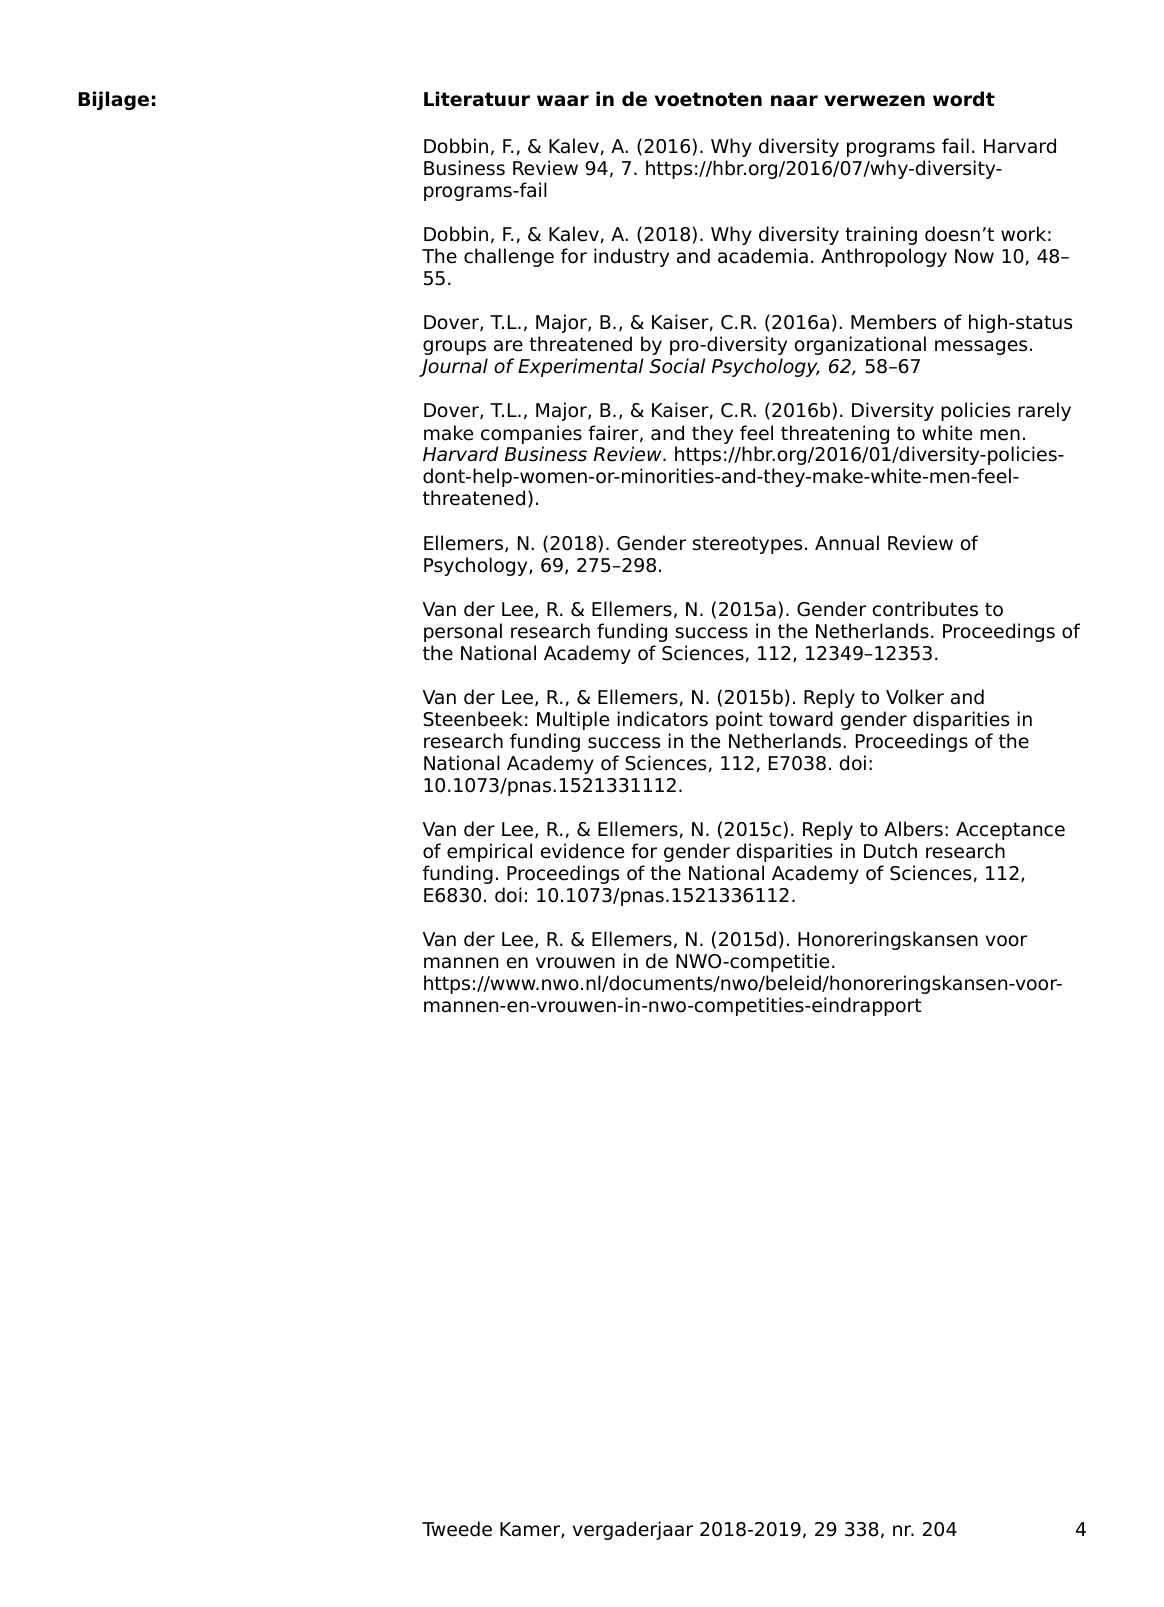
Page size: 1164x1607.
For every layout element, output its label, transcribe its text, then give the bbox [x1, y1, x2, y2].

subtitle Bijlage: Literatuur waar in de voetnoten naar verwezen wordt [77, 89, 1087, 111]
text https://www.nwo.nl/documents/nwo/beleid/honoreringskansen-voor-mannen-en-vrouwen-in-nwo-competities-eindrapport [422, 973, 1087, 1017]
text Dover, T.L., Major, B., & Kaiser, C.R. (2016b). Diversity policies rarely make companies fairer, and they feel threatening to white men. Harvard Business Review. https://hbr.org/2016/01/diversity-policies-dont-help-women-or-minorities-and-they-make-white-men-feel-threatened). [422, 400, 1087, 510]
text Van der Lee, R. & Ellemers, N. (2015d). Honoreringskansen voor mannen en vrouwen in de NWO-competitie. [422, 929, 1087, 973]
text Van der Lee, R., & Ellemers, N. (2015b). Reply to Volker and Steenbeek: Multiple indicators point toward gender disparities in research funding success in the Netherlands. Proceedings of the National Academy of Sciences, 112, E7038. doi: 10.1073/pnas.1521331112. [422, 687, 1087, 797]
text Dobbin, F., & Kalev, A. (2018). Why diversity training doesn’t work: The challenge for industry and academia. Anthropology Now 10, 48–55. [422, 224, 1087, 290]
text Van der Lee, R. & Ellemers, N. (2015a). Gender contributes to personal research funding success in the Netherlands. Proceedings of the National Academy of Sciences, 112, 12349–12353. [422, 599, 1087, 664]
text Van der Lee, R., & Ellemers, N. (2015c). Reply to Albers: Acceptance of empirical evidence for gender disparities in Dutch research funding. Proceedings of the National Academy of Sciences, 112, E6830. doi: 10.1073/pnas.1521336112. [422, 819, 1087, 907]
text Dobbin, F., & Kalev, A. (2016). Why diversity programs fail. Harvard Business Review 94, 7. https://hbr.org/2016/07/why-diversity-programs-fail [422, 136, 1087, 202]
text Dover, T.L., Major, B., & Kaiser, C.R. (2016a). Members of high-status groups are threatened by pro-diversity organizational messages. Journal of Experimental Social Psychology, 62, 58–67 [422, 312, 1087, 378]
text Ellemers, N. (2018). Gender stereotypes. Annual Review of Psychology, 69, 275–298. [422, 532, 1087, 576]
